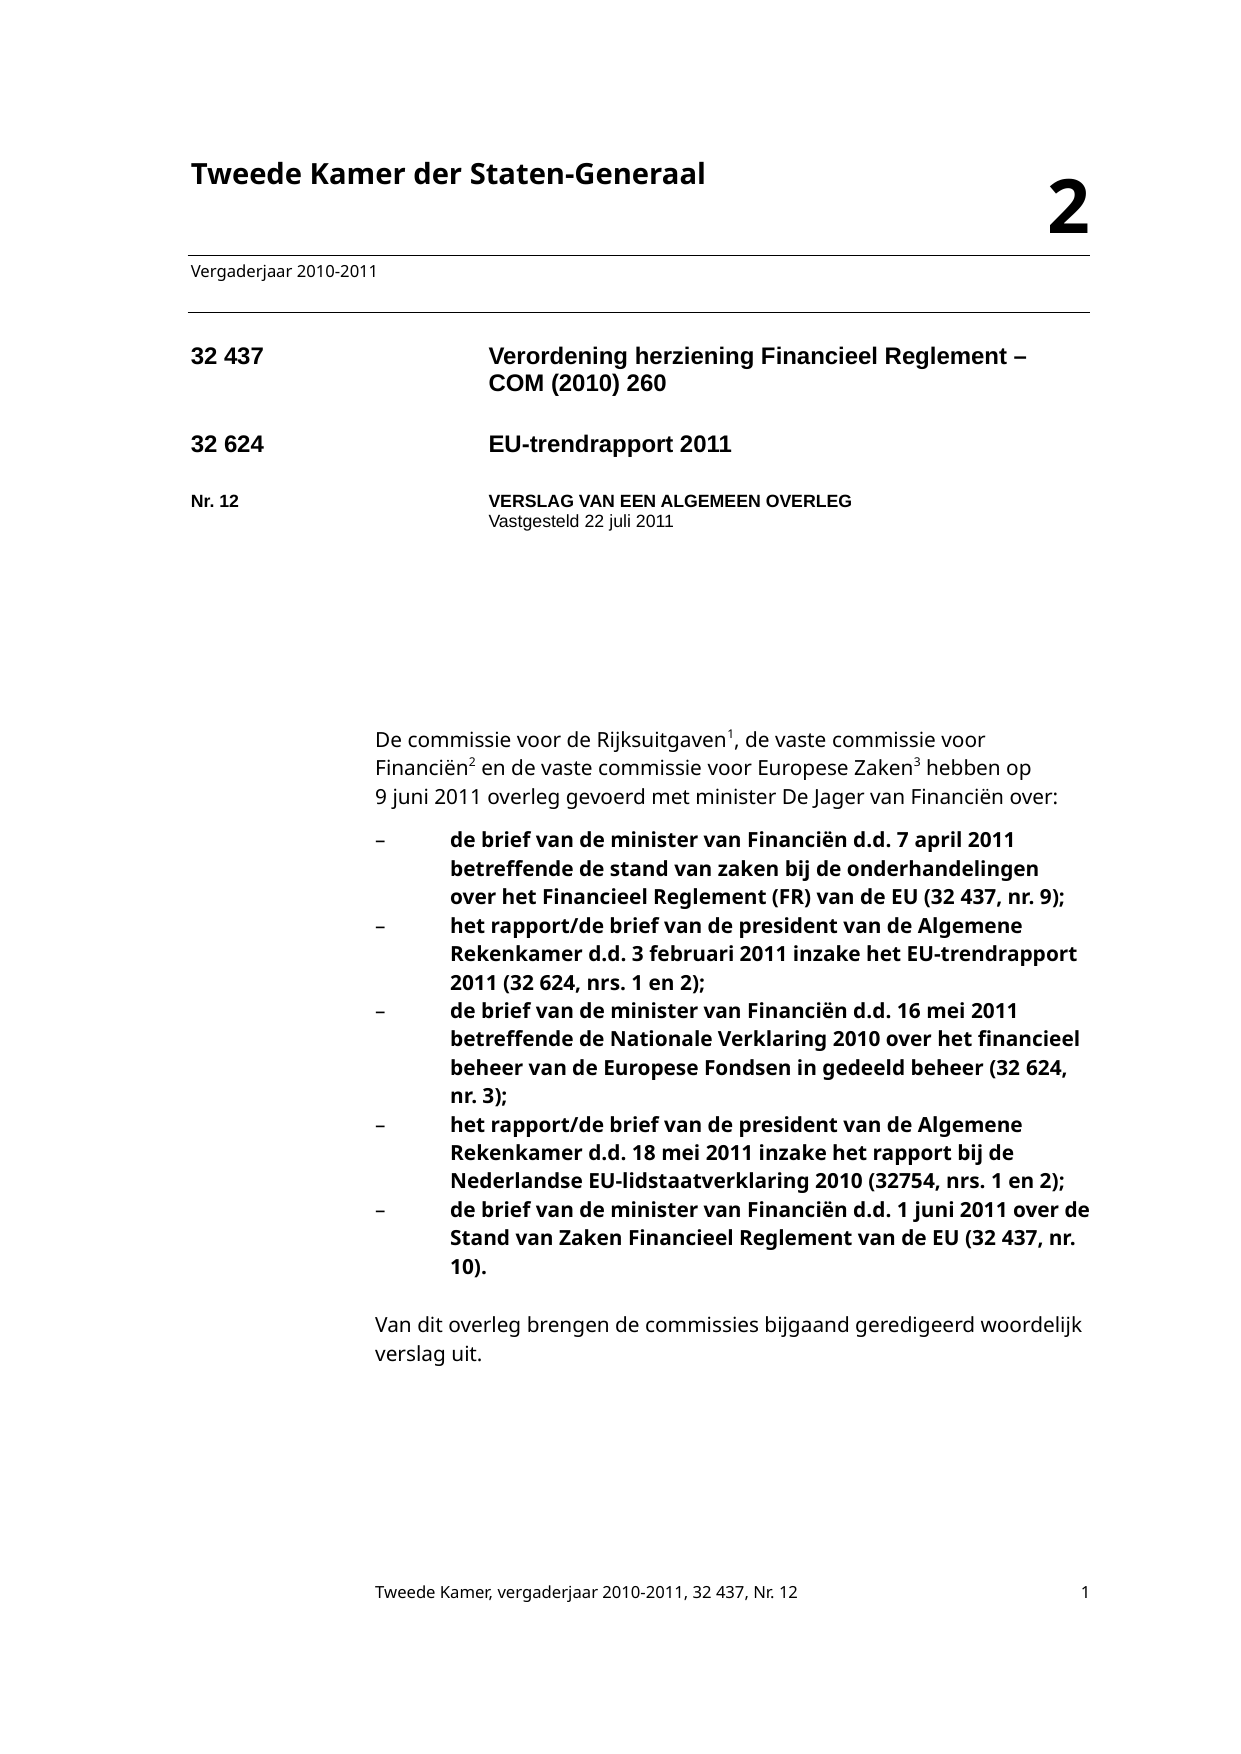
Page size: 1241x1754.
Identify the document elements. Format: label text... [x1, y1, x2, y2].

text Van dit overleg brengen de commissies bijgaand geredigeerd woordelijk verslag uit. [375, 1310, 1090, 1367]
list de brief van de minister van Financiën d.d. 1 juni 2011 over de Stand van Zaken Financieel Reglement van de EU (32 437, nr. 10). [375, 1195, 1090, 1280]
table_cell Vergaderjaar 2010-2011 [188, 256, 485, 312]
table_cell 32 437 [188, 339, 485, 427]
table_cell Verordening herziening Financieel Reglement – COM (2010) 260 [485, 339, 1090, 427]
list de brief van de minister van Financiën d.d. 7 april 2011 betreffende de stand van zaken bij de onderhandelingen over het Financieel Reglement (FR) van de EU (32 437, nr. 9); [375, 825, 1090, 911]
list het rapport/de brief van de president van de Algemene Rekenkamer d.d. 3 februari 2011 inzake het EU-trendrapport 2011 (32 624, nrs. 1 en 2); [375, 911, 1090, 996]
table_cell VERSLAG VAN EEN ALGEMEEN OVERLEG Vastgesteld 22 juli 2011 [485, 488, 1090, 607]
table_header 2 [910, 150, 1090, 255]
table_cell [485, 313, 1090, 339]
table_cell 32 624 [188, 427, 485, 488]
list het rapport/de brief van de president van de Algemene Rekenkamer d.d. 18 mei 2011 inzake het rapport bij de Nederlandse EU-lidstaatverklaring 2010 (32754, nrs. 1 en 2); [375, 1110, 1090, 1195]
table_cell Nr. 12 [188, 488, 485, 607]
table_cell EU-trendrapport 2011 [485, 427, 1090, 488]
table_cell [485, 256, 1090, 312]
list de brief van de minister van Financiën d.d. 16 mei 2011 betreffende de Nationale Verklaring 2010 over het financieel beheer van de Europese Fondsen in gedeeld beheer (32 624, nr. 3); [375, 996, 1090, 1110]
text De commissie voor de Rijksuitgaven, de vaste commissie voor Financiën en de vaste commissie voor Europese Zaken hebben op 9 juni 2011 overleg gevoerd met minister De Jager van Financiën over: [375, 725, 1090, 810]
table_cell [188, 313, 485, 339]
table_header Tweede Kamer der Staten-Generaal [188, 150, 909, 255]
